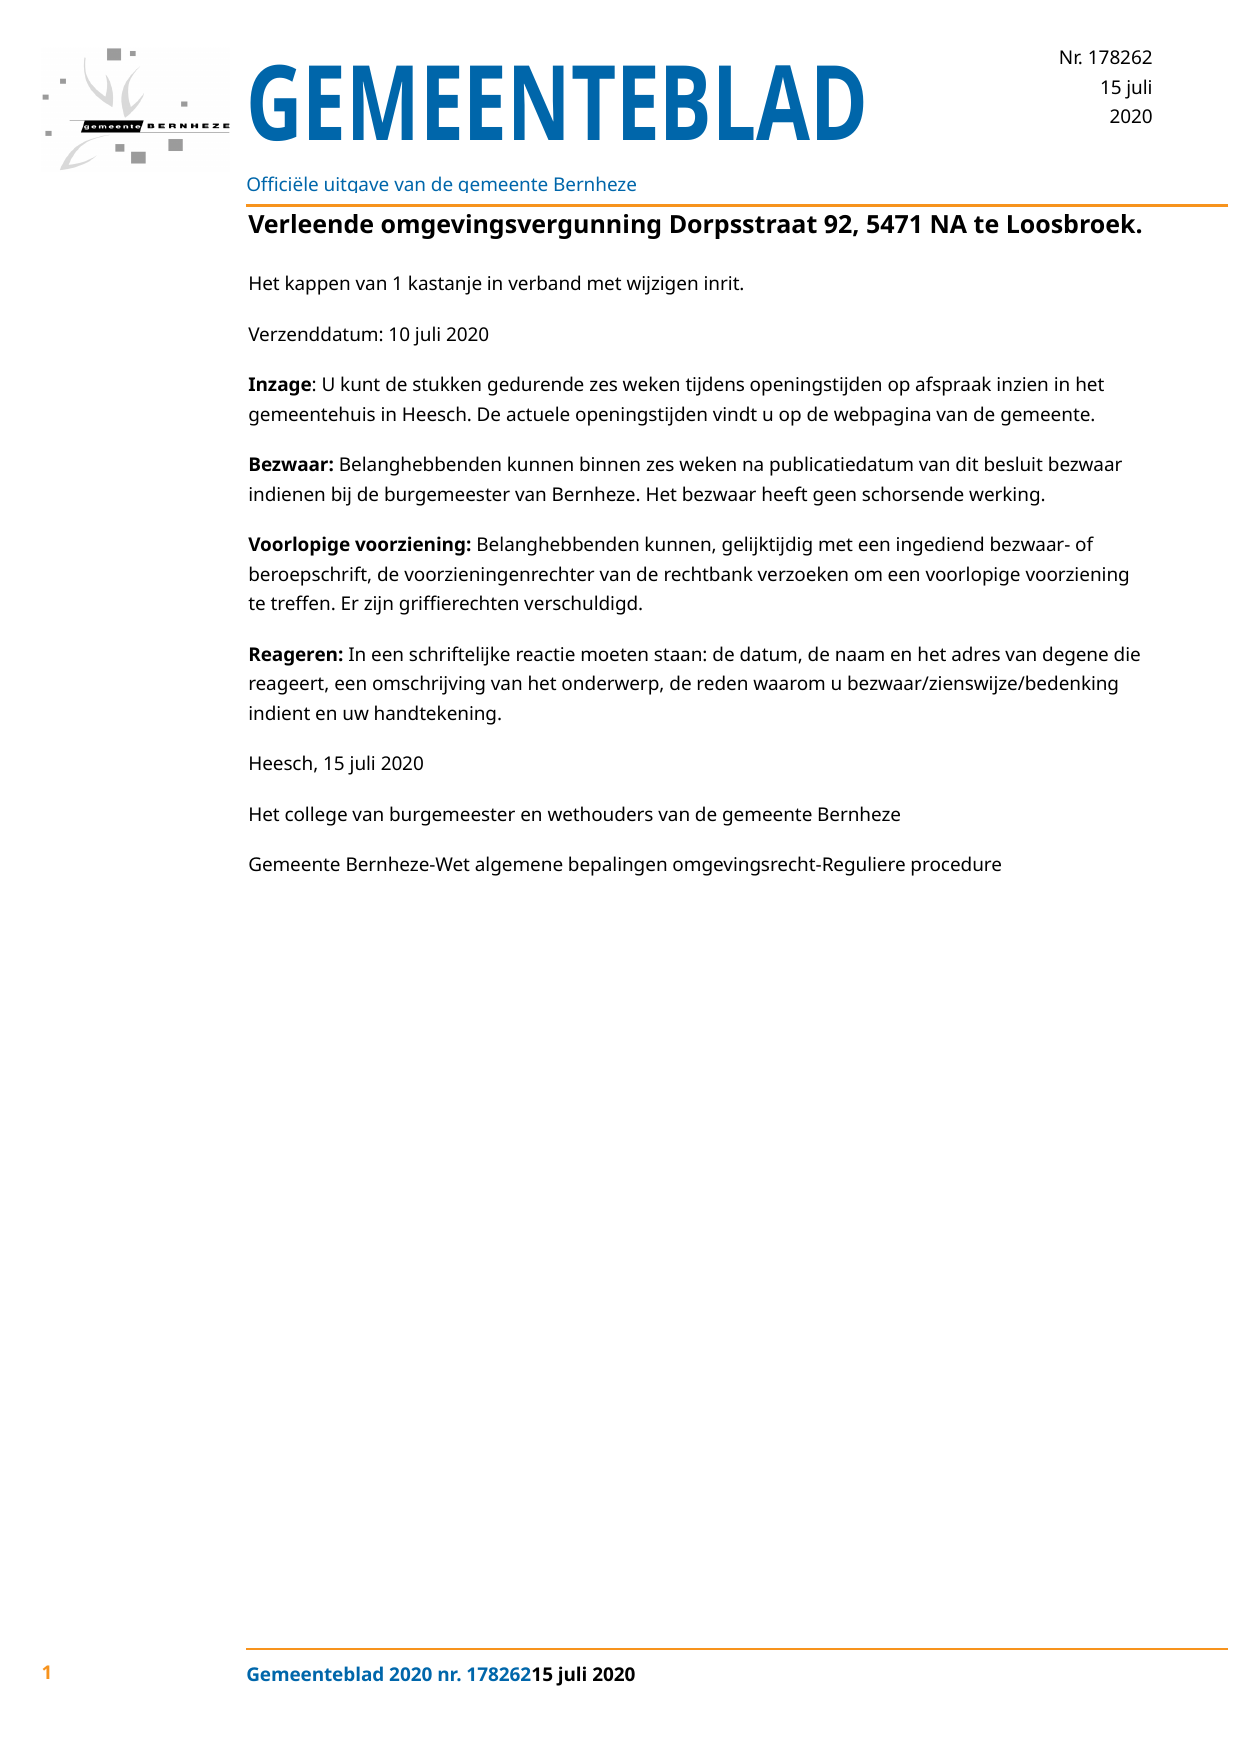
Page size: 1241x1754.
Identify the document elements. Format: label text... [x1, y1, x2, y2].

text Gemeente Bernheze-Wet algemene bepalingen omgevingsrecht-Reguliere procedure [248, 851, 1152, 877]
text Bezwaar: Belanghebbenden kunnen binnen zes weken na publicatiedatum van dit besluit bezwaar indienen bij de burgemeester van Bernheze. Het bezwaar heeft geen schorsende werking. [248, 451, 1152, 506]
text Heesch, 15 juli 2020 [248, 750, 1152, 776]
text Inzage: U kunt de stukken gedurende zes weken tijdens openingstijden op afspraak inzien in het gemeentehuis in Heesch. De actuele openingstijden vindt u op de webpagina van de gemeente. [248, 371, 1152, 426]
text Reageren: In een schriftelijke reactie moeten staan: de datum, de naam en het adres van degene die reageert, een omschrijving van het onderwerp, de reden waarom u bezwaar/zienswijze/bedenking indient en uw handtekening. [248, 641, 1152, 726]
text Verzenddatum: 10 juli 2020 [248, 321, 1152, 346]
text Het college van burgemeester en wethouders van de gemeente Bernheze [248, 801, 1152, 826]
picture [41, 47, 231, 172]
text Verleende omgevingsvergunning Dorpsstraat 92, 5471 NA te Loosbroek. [248, 207, 1152, 241]
text Voorlopige voorziening: Belanghebbenden kunnen, gelijktijdig met een ingediend bezwaar- of beroepschrift, de voorzieningenrechter van de rechtbank verzoeken om een voorlopige voorziening te treffen. Er zijn griffierechten verschuldigd. [248, 531, 1152, 616]
text Het kappen van 1 kastanje in verband met wijzigen inrit. [248, 270, 1152, 296]
